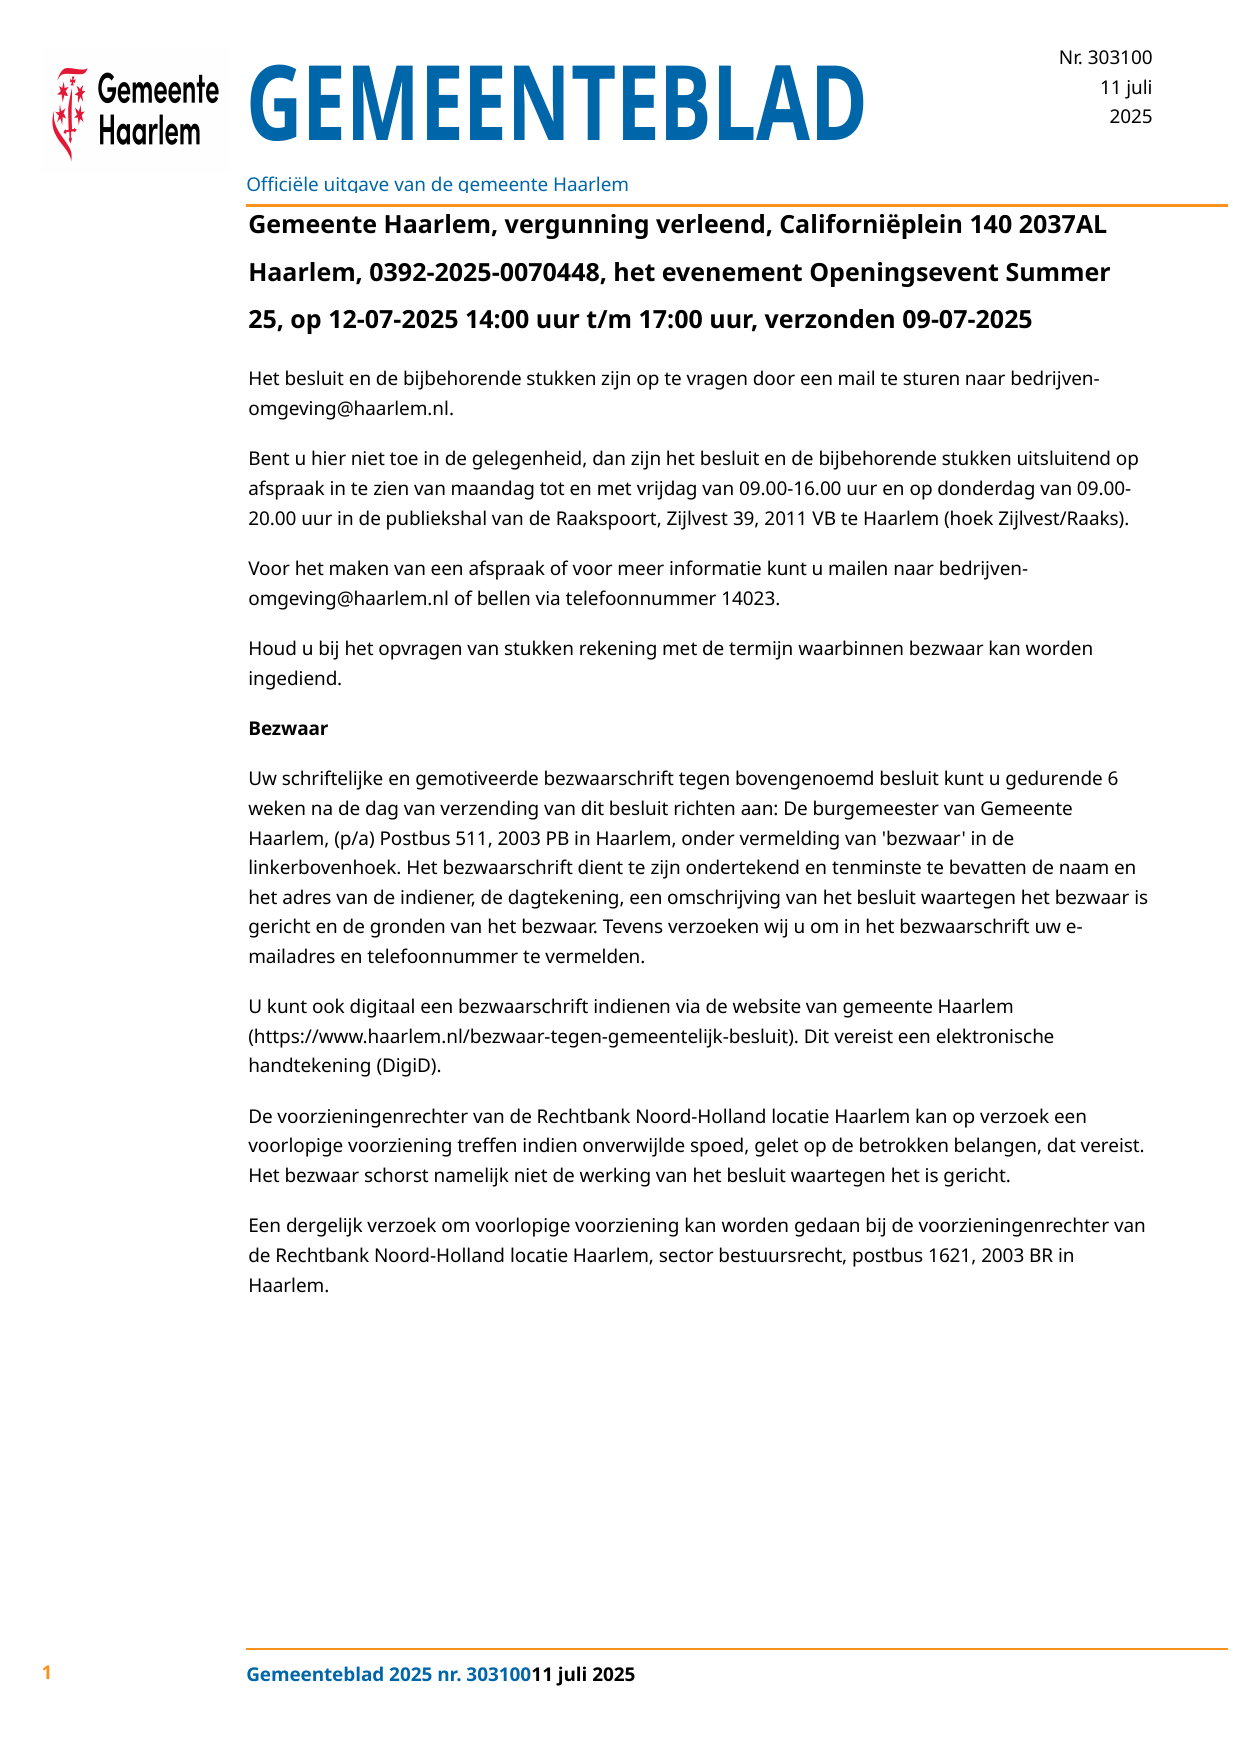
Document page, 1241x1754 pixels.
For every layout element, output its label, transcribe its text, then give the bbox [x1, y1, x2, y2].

text De voorzieningenrechter van de Rechtbank Noord-Holland locatie Haarlem kan op verzoek een voorlopige voorziening treffen indien onverwijlde spoed, gelet op de betrokken belangen, dat vereist. Het bezwaar schorst namelijk niet de werking van het besluit waartegen het is gericht. [248, 1103, 1152, 1188]
text Bent u hier niet toe in de gelegenheid, dan zijn het besluit en de bijbehorende stukken uitsluitend op afspraak in te zien van maandag tot en met vrijdag van 09.00-16.00 uur en op donderdag van 09.00-20.00 uur in de publiekshal van de Raakspoort, Zijlvest 39, 2011 VB te Haarlem (hoek Zijlvest/Raaks). [248, 446, 1152, 530]
text Uw schriftelijke en gemotiveerde bezwaarschrift tegen bovengenoemd besluit kunt u gedurende 6 weken na de dag van verzending van dit besluit richten aan: De burgemeester van Gemeente Haarlem, (p/a) Postbus 511, 2003 PB in Haarlem, onder vermelding van 'bezwaar' in de linkerbovenhoek. Het bezwaarschrift dient te zijn ondertekend en tenminste te bevatten de naam en het adres van de indiener, de dagtekening, een omschrijving van het besluit waartegen het bezwaar is gericht en de gronden van het bezwaar. Tevens verzoeken wij u om in het bezwaarschrift uw e-mailadres en telefoonnummer te vermelden. [248, 766, 1152, 969]
text Gemeente Haarlem, vergunning verleend, Californiëplein 140 2037AL Haarlem, 0392-2025-0070448, het evenement Openingsevent Summer 25, op 12-07-2025 14:00 uur t/m 17:00 uur, verzonden 09-07-2025 [248, 207, 1152, 336]
text U kunt ook digitaal een bezwaarschrift indienen via de website van gemeente Haarlem (https://www.haarlem.nl/bezwaar-tegen-gemeentelijk-besluit). Dit vereist een elektronische handtekening (DigiD). [248, 993, 1152, 1078]
picture [41, 47, 231, 172]
text Bezwaar [248, 715, 1152, 741]
text Houd u bij het opvragen van stukken rekening met de termijn waarbinnen bezwaar kan worden ingediend. [248, 635, 1152, 690]
text Het besluit en de bijbehorende stukken zijn op te vragen door een mail te sturen naar bedrijven-omgeving@haarlem.nl. [248, 366, 1152, 421]
text Voor het maken van een afspraak of voor meer informatie kunt u mailen naar bedrijven-omgeving@haarlem.nl of bellen via telefoonnummer 14023. [248, 555, 1152, 610]
text Een dergelijk verzoek om voorlopige voorziening kan worden gedaan bij de voorzieningenrechter van de Rechtbank Noord-Holland locatie Haarlem, sector bestuursrecht, postbus 1621, 2003 BR in Haarlem. [248, 1213, 1152, 1297]
